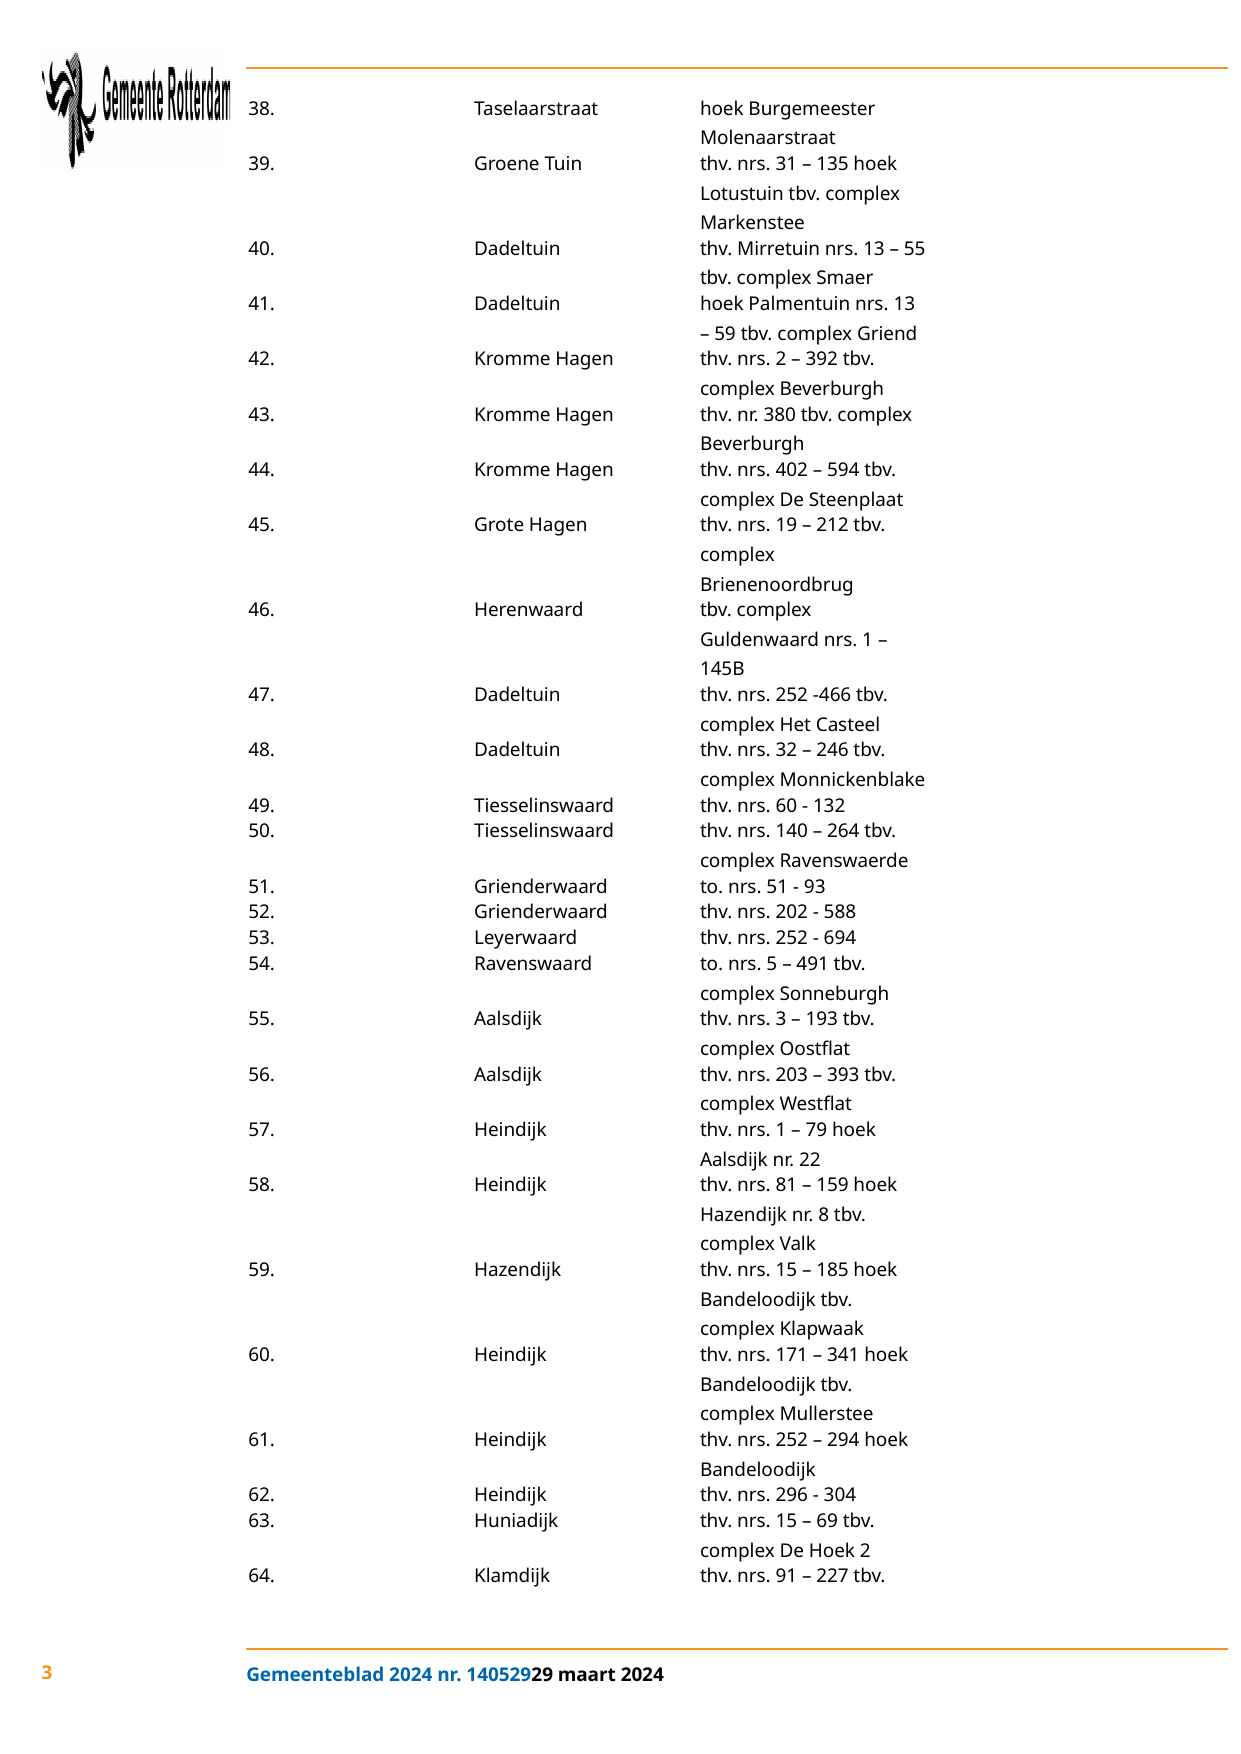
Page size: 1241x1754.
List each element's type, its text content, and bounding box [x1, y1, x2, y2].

table_cell [926, 950, 1152, 1006]
table_cell [926, 737, 1152, 792]
table_cell thv. nrs. 81 – 159 hoek Hazendijk nr. 8 tbv. complex Valk [700, 1171, 926, 1256]
table_cell Aalsdijk [474, 1061, 700, 1116]
table_cell thv. nrs. 2 – 392 tbv. complex Beverburgh [700, 346, 926, 401]
table_cell Tiesselinswaard [474, 818, 700, 873]
table_cell [926, 290, 1152, 346]
table_cell Heindijk [474, 1341, 700, 1426]
table_cell Klamdijk [474, 1563, 700, 1588]
table_cell [926, 899, 1152, 924]
table_cell thv. nrs. 19 – 212 tbv. complex Brienenoordbrug [700, 512, 926, 596]
table_cell 61. [248, 1426, 474, 1481]
table_cell thv. nrs. 402 – 594 tbv. complex De Steenplaat [700, 456, 926, 512]
table_cell thv. nrs. 31 – 135 hoek Lotustuin tbv. complex Markenstee [700, 150, 926, 235]
table_cell Aalsdijk [474, 1006, 700, 1061]
table_cell to. nrs. 5 – 491 tbv. complex Sonneburgh [700, 950, 926, 1006]
table_cell thv. nrs. 252 - 694 [700, 925, 926, 950]
table_cell 44. [248, 456, 474, 512]
table_cell [926, 456, 1152, 512]
table_cell [926, 1061, 1152, 1116]
table_cell Leyerwaard [474, 925, 700, 950]
table_cell 58. [248, 1171, 474, 1256]
table_cell 42. [248, 346, 474, 401]
table_cell [926, 346, 1152, 401]
table_cell 48. [248, 737, 474, 792]
table_cell Huniadijk [474, 1507, 700, 1562]
table_cell 64. [248, 1563, 474, 1588]
table_cell Dadeltuin [474, 235, 700, 290]
table_cell thv. nrs. 60 - 132 [700, 792, 926, 818]
table_cell Heindijk [474, 1116, 700, 1171]
table_cell Heindijk [474, 1426, 700, 1481]
table_cell [926, 512, 1152, 596]
table_cell Hazendijk [474, 1256, 700, 1341]
table_cell 41. [248, 290, 474, 346]
table_cell [926, 1341, 1152, 1426]
table_cell 43. [248, 401, 474, 456]
table_cell tbv. complex Guldenwaard nrs. 1 – 145B [700, 596, 926, 681]
table_cell hoek Burgemeester Molenaarstraat [700, 95, 926, 150]
table_cell 56. [248, 1061, 474, 1116]
table_cell thv. nrs. 252 -466 tbv. complex Het Casteel [700, 681, 926, 737]
table_cell Heindijk [474, 1481, 700, 1507]
table_cell 62. [248, 1481, 474, 1507]
table_cell Dadeltuin [474, 290, 700, 346]
table_cell 45. [248, 512, 474, 596]
table_cell 55. [248, 1006, 474, 1061]
table_cell Groene Tuin [474, 150, 700, 235]
table_cell [926, 1256, 1152, 1341]
table_cell thv. nr. 380 tbv. complex Beverburgh [700, 401, 926, 456]
table_cell Kromme Hagen [474, 456, 700, 512]
table_cell 60. [248, 1341, 474, 1426]
table_cell 54. [248, 950, 474, 1006]
table_cell Heindijk [474, 1171, 700, 1256]
table_cell [926, 596, 1152, 681]
table_cell thv. nrs. 32 – 246 tbv. complex Monnickenblake [700, 737, 926, 792]
table_cell thv. nrs. 296 - 304 [700, 1481, 926, 1507]
table_cell 38. [248, 95, 474, 150]
table_cell [926, 150, 1152, 235]
table_cell to. nrs. 51 - 93 [700, 873, 926, 899]
picture [41, 47, 231, 172]
table_cell 59. [248, 1256, 474, 1341]
table_cell [926, 1563, 1152, 1588]
table_cell 53. [248, 925, 474, 950]
table_cell thv. nrs. 140 – 264 tbv. complex Ravenswaerde [700, 818, 926, 873]
table_cell [926, 873, 1152, 899]
table_cell Grienderwaard [474, 899, 700, 924]
table_cell [926, 1006, 1152, 1061]
table_cell 57. [248, 1116, 474, 1171]
table_cell [926, 1426, 1152, 1481]
table_cell Kromme Hagen [474, 401, 700, 456]
table_cell Kromme Hagen [474, 346, 700, 401]
table_cell Dadeltuin [474, 681, 700, 737]
table_cell Herenwaard [474, 596, 700, 681]
table_cell 46. [248, 596, 474, 681]
table_cell thv. nrs. 1 – 79 hoek Aalsdijk nr. 22 [700, 1116, 926, 1171]
table_cell [926, 1116, 1152, 1171]
table_cell thv. nrs. 15 – 69 tbv. complex De Hoek 2 [700, 1507, 926, 1562]
table_cell thv. nrs. 202 - 588 [700, 899, 926, 924]
table_cell thv. nrs. 15 – 185 hoek Bandeloodijk tbv. complex Klapwaak [700, 1256, 926, 1341]
table_cell thv. Mirretuin nrs. 13 – 55 tbv. complex Smaer [700, 235, 926, 290]
table_cell [926, 401, 1152, 456]
table_cell [926, 925, 1152, 950]
table_cell Dadeltuin [474, 737, 700, 792]
table_cell hoek Palmentuin nrs. 13 – 59 tbv. complex Griend [700, 290, 926, 346]
table_cell thv. nrs. 91 – 227 tbv. [700, 1563, 926, 1588]
table_cell 40. [248, 235, 474, 290]
table_cell Taselaarstraat [474, 95, 700, 150]
table_cell 47. [248, 681, 474, 737]
table_cell [926, 792, 1152, 818]
table_cell Grote Hagen [474, 512, 700, 596]
table_cell 49. [248, 792, 474, 818]
table_cell [926, 1507, 1152, 1562]
table_cell [926, 1171, 1152, 1256]
table_cell 39. [248, 150, 474, 235]
table_cell [926, 1481, 1152, 1507]
table_cell thv. nrs. 203 – 393 tbv. complex Westflat [700, 1061, 926, 1116]
table_cell [926, 681, 1152, 737]
table_cell Tiesselinswaard [474, 792, 700, 818]
table_cell Ravenswaard [474, 950, 700, 1006]
table_cell [926, 235, 1152, 290]
table_cell 51. [248, 873, 474, 899]
table_cell 50. [248, 818, 474, 873]
table_cell Grienderwaard [474, 873, 700, 899]
table_cell thv. nrs. 252 – 294 hoek Bandeloodijk [700, 1426, 926, 1481]
table_cell 52. [248, 899, 474, 924]
table_cell [926, 818, 1152, 873]
table_cell 63. [248, 1507, 474, 1562]
table_cell [926, 95, 1152, 150]
table_cell thv. nrs. 3 – 193 tbv. complex Oostflat [700, 1006, 926, 1061]
table_cell thv. nrs. 171 – 341 hoek Bandeloodijk tbv. complex Mullerstee [700, 1341, 926, 1426]
